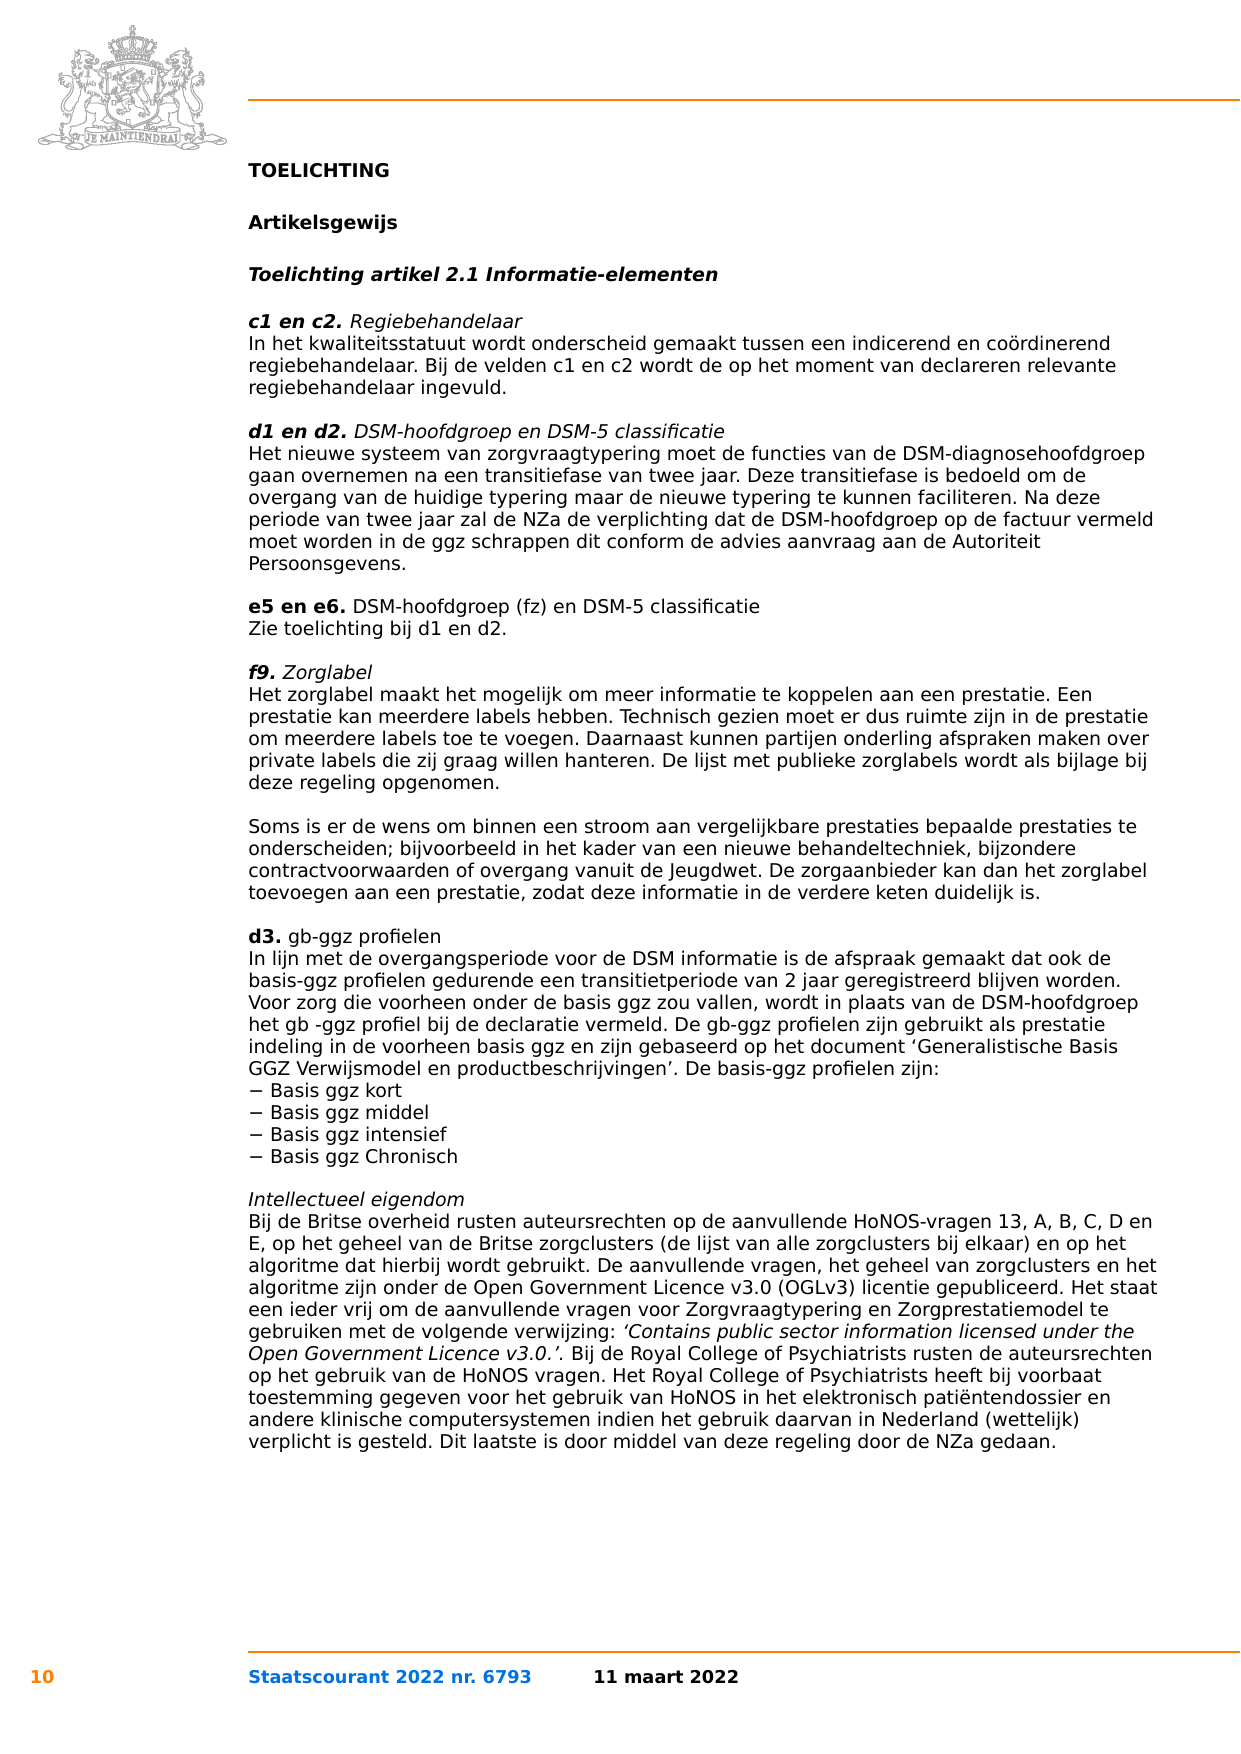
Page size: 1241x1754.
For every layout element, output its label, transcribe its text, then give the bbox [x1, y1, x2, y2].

text In lijn met de overgangsperiode voor de DSM informatie is de afspraak gemaakt dat ook de basis-ggz profielen gedurende een transitietperiode van 2 jaar geregistreerd blijven worden. Voor zorg die voorheen onder de basis ggz zou vallen, wordt in plaats van de DSM-hoofdgroep het gb -ggz profiel bij de declaratie vermeld. De gb-ggz profielen zijn gebruikt als prestatie indeling in de voorheen basis ggz en zijn gebaseerd op het document ‘Generalistische Basis GGZ Verwijsmodel en productbeschrijvingen’. De basis-ggz profielen zijn: [248, 948, 1163, 1079]
text − Basis ggz intensief [248, 1123, 1163, 1146]
text Zie toelichting bij d1 en d2. [248, 618, 1163, 640]
text f9. Zorglabel [248, 662, 1163, 684]
text e5 en e6. DSM-hoofdgroep (fz) en DSM-5 classificatie [248, 596, 1163, 618]
text Het nieuwe systeem van zorgvraagtypering moet de functies van de DSM-diagnosehoofdgroep gaan overnemen na een transitiefase van twee jaar. Deze transitiefase is bedoeld om de overgang van de huidige typering maar de nieuwe typering te kunnen faciliteren. Na deze periode van twee jaar zal de NZa de verplichting dat de DSM-hoofdgroep op de factuur vermeld moet worden in de ggz schrappen dit conform de advies aanvraag aan de Autoriteit Persoonsgevens. [248, 443, 1163, 574]
text − Basis ggz Chronisch [248, 1146, 1163, 1167]
picture [38, 25, 227, 150]
text Het zorglabel maakt het mogelijk om meer informatie te koppelen aan een prestatie. Een prestatie kan meerdere labels hebben. Technisch gezien moet er dus ruimte zijn in de prestatie om meerdere labels toe te voegen. Daarnaast kunnen partijen onderling afspraken maken over private labels die zij graag willen hanteren. De lijst met publieke zorglabels wordt als bijlage bij deze regeling opgenomen. [248, 684, 1163, 794]
text Intellectueel eigendom [248, 1189, 1163, 1211]
text − Basis ggz middel [248, 1102, 1163, 1123]
subtitle Artikelsgewijs [248, 212, 1163, 234]
subtitle TOELICHTING [248, 160, 1163, 182]
text In het kwaliteitsstatuut wordt onderscheid gemaakt tussen een indicerend en coördinerend regiebehandelaar. Bij de velden c1 en c2 wordt de op het moment van declareren relevante regiebehandelaar ingevuld. [248, 333, 1163, 399]
text c1 en c2. Regiebehandelaar [248, 311, 1163, 333]
subtitle Toelichting artikel 2.1 Informatie-elementen [248, 264, 1163, 286]
text d1 en d2. DSM-hoofdgroep en DSM-5 classificatie [248, 421, 1163, 443]
text − Basis ggz kort [248, 1079, 1163, 1102]
text Bij de Britse overheid rusten auteursrechten op de aanvullende HoNOS-vragen 13, A, B, C, D en E, op het geheel van de Britse zorgclusters (de lijst van alle zorgclusters bij elkaar) en op het algoritme dat hierbij wordt gebruikt. De aanvullende vragen, het geheel van zorgclusters en het algoritme zijn onder de Open Government Licence v3.0 (OGLv3) licentie gepubliceerd. Het staat een ieder vrij om de aanvullende vragen voor Zorgvraagtypering en Zorgprestatiemodel te gebruiken met de volgende verwijzing: ‘Contains public sector information licensed under the Open Government Licence v3.0.’. Bij de Royal College of Psychiatrists rusten de auteursrechten op het gebruik van de HoNOS vragen. Het Royal College of Psychiatrists heeft bij voorbaat toestemming gegeven voor het gebruik van HoNOS in het elektronisch patiëntendossier en andere klinische computersystemen indien het gebruik daarvan in Nederland (wettelijk) verplicht is gesteld. Dit laatste is door middel van deze regeling door de NZa gedaan. [248, 1211, 1163, 1453]
text d3. gb-ggz profielen [248, 926, 1163, 948]
text Soms is er de wens om binnen een stroom aan vergelijkbare prestaties bepaalde prestaties te onderscheiden; bijvoorbeeld in het kader van een nieuwe behandeltechniek, bijzondere contractvoorwaarden of overgang vanuit de Jeugdwet. De zorgaanbieder kan dan het zorglabel toevoegen aan een prestatie, zodat deze informatie in de verdere keten duidelijk is. [248, 816, 1163, 904]
